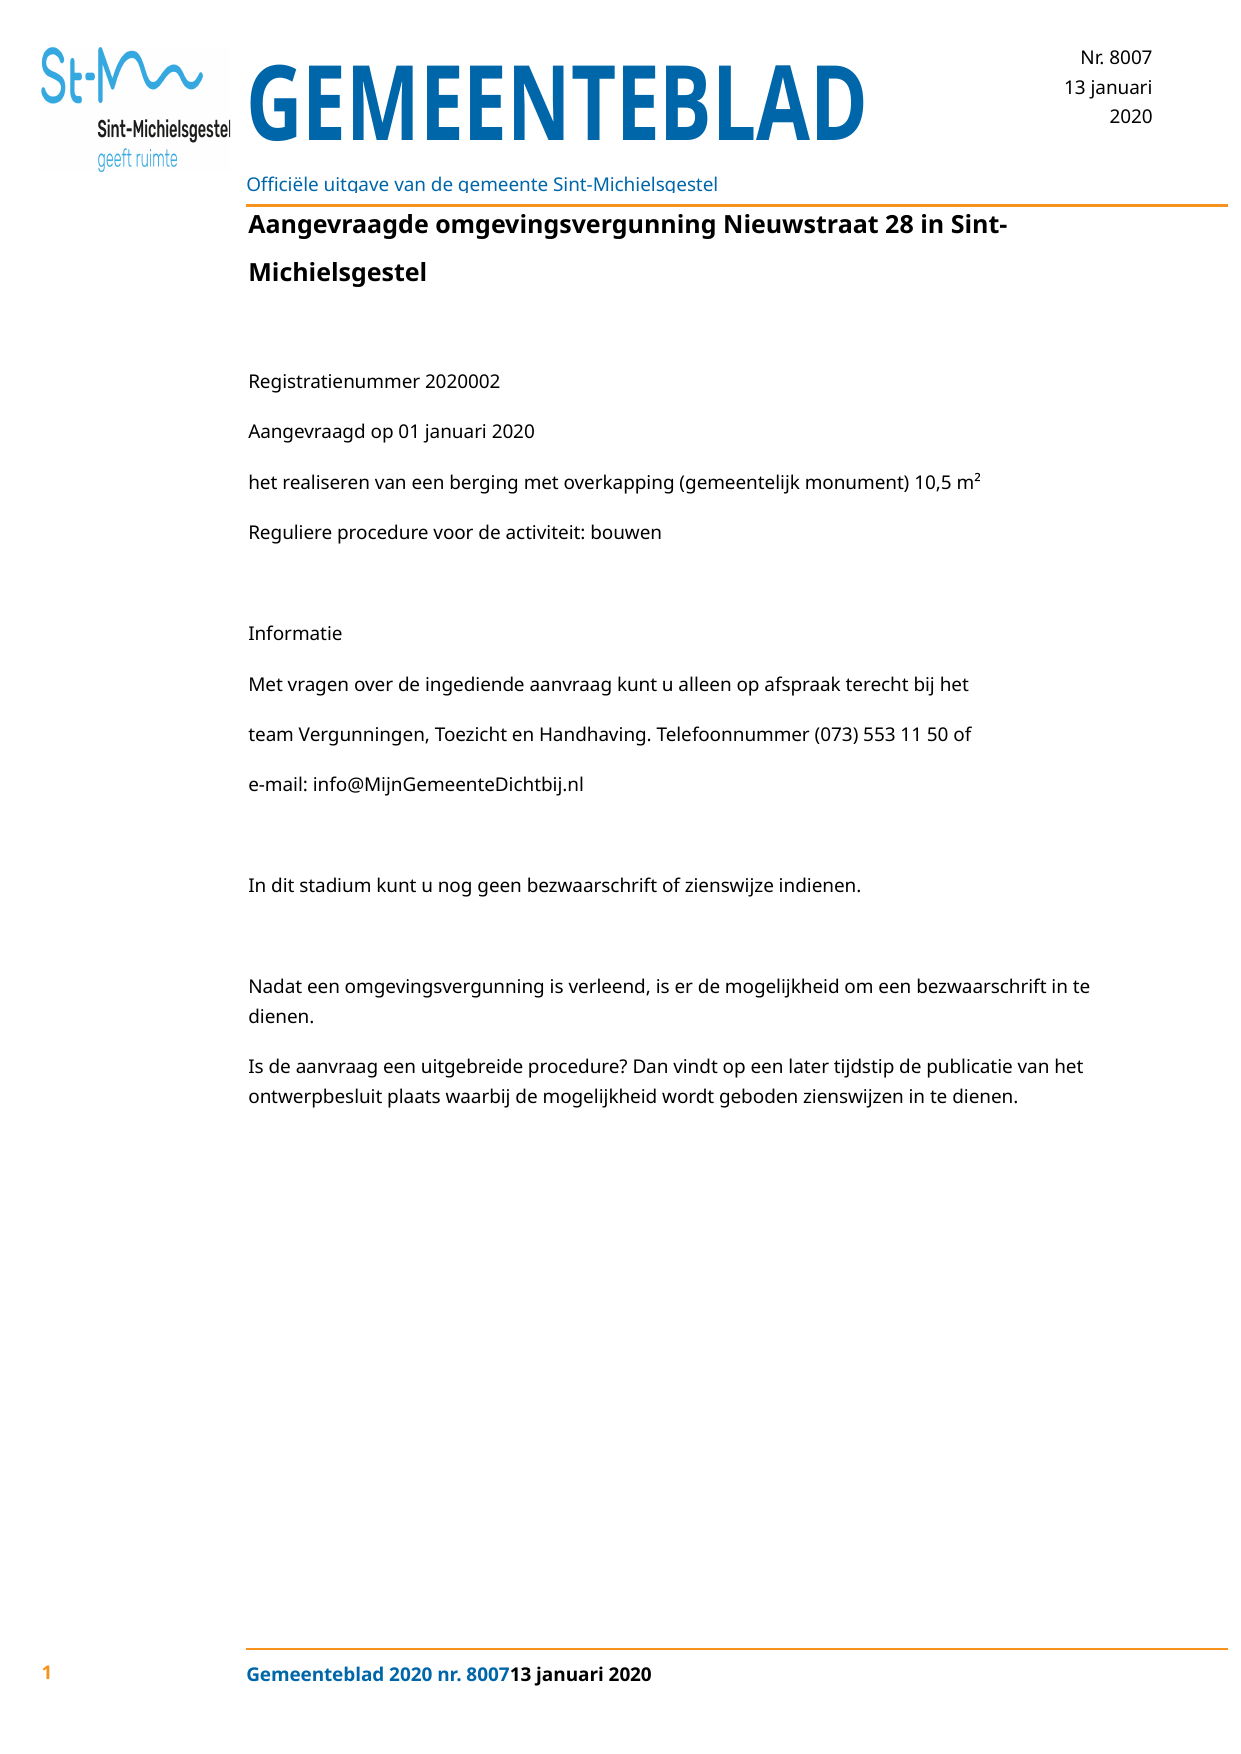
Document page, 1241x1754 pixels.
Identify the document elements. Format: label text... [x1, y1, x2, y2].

text In dit stadium kunt u nog geen bezwaarschrift of zienswijze indienen. [248, 872, 1152, 898]
picture [41, 47, 231, 172]
text team Vergunningen, Toezicht en Handhaving. Telefoonnummer (073) 553 11 50 of [248, 721, 1152, 747]
text Registratienummer 2020002 [248, 368, 1152, 394]
text Reguliere procedure voor de activiteit: bouwen [248, 519, 1152, 545]
text het realiseren van een berging met overkapping (gemeentelijk monument) 10,5 m² [248, 469, 1152, 495]
text Aangevraagd op 01 januari 2020 [248, 419, 1152, 444]
text Nadat een omgevingsvergunning is verleend, is er de mogelijkheid om een bezwaarschrift in te dienen. [248, 973, 1152, 1029]
text Met vragen over de ingediende aanvraag kunt u alleen op afspraak terecht bij het [248, 671, 1152, 697]
text Aangevraagde omgevingsvergunning Nieuwstraat 28 in Sint-Michielsgestel [248, 207, 1152, 288]
text e-mail: info@MijnGemeenteDichtbij.nl [248, 772, 1152, 797]
text Is de aanvraag een uitgebreide procedure? Dan vindt op een later tijdstip de publicatie van het ontwerpbesluit plaats waarbij de mogelijkheid wordt geboden zienswijzen in te dienen. [248, 1053, 1152, 1109]
text Informatie [248, 620, 1152, 646]
